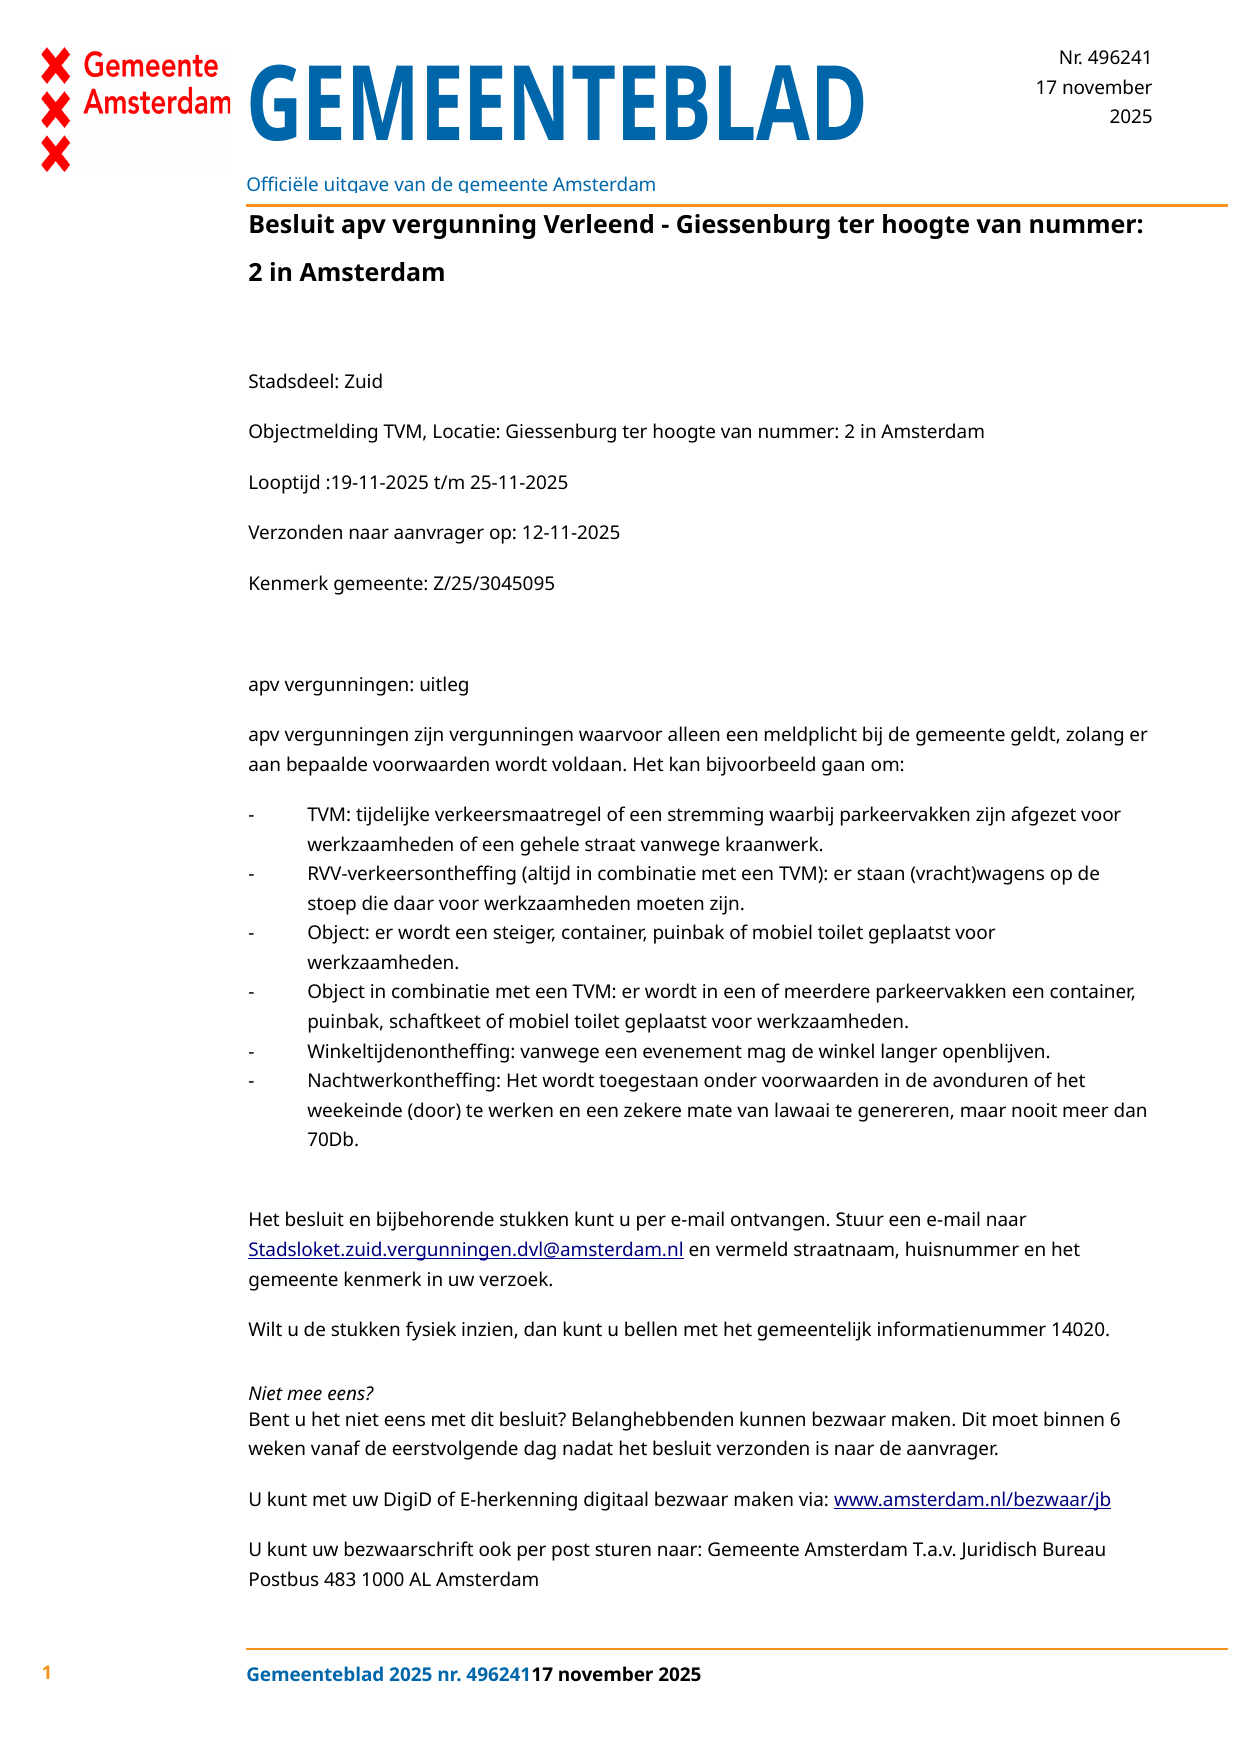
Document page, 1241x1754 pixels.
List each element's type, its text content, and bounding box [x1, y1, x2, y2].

text Verzonden naar aanvrager op: 12-11-2025 [248, 519, 1152, 545]
text Kenmerk gemeente: Z/25/3045095 [248, 570, 1152, 596]
list Nachtwerkontheffing: Het wordt toegestaan onder voorwaarden in de avonduren of het weekeinde (door) te werken en een zekere mate van lawaai te genereren, maar nooit meer dan 70Db. [248, 1067, 1152, 1152]
text Looptijd :19-11-2025 t/m 25-11-2025 [248, 469, 1152, 495]
text Bent u het niet eens met dit besluit? Belanghebbenden kunnen bezwaar maken. Dit moet binnen 6 weken vanaf de eerstvolgende dag nadat het besluit verzonden is naar de aanvrager. [248, 1406, 1152, 1461]
text Objectmelding TVM, Locatie: Giessenburg ter hoogte van nummer: 2 in Amsterdam [248, 419, 1152, 444]
text U kunt uw bezwaarschrift ook per post sturen naar: Gemeente Amsterdam T.a.v. Juridisch Bureau Postbus 483 1000 AL Amsterdam [248, 1536, 1152, 1592]
text U kunt met uw DigiD of E-herkenning digitaal bezwaar maken via: www.amsterdam.nl/bezwaar/jb [248, 1486, 1152, 1512]
list RVV-verkeersontheffing (altijd in combinatie met een TVM): er staan (vracht)wagens op de stoep die daar voor werkzaamheden moeten zijn. [248, 860, 1152, 916]
text Besluit apv vergunning Verleend - Giessenburg ter hoogte van nummer: 2 in Amsterdam [248, 207, 1152, 288]
picture [41, 47, 231, 172]
text Wilt u de stukken fysiek inzien, dan kunt u bellen met het gemeentelijk informatienummer 14020. [248, 1316, 1152, 1342]
list TVM: tijdelijke verkeersmaatregel of een stremming waarbij parkeervakken zijn afgezet voor werkzaamheden of een gehele straat vanwege kraanwerk. [248, 801, 1152, 857]
text Niet mee eens? [248, 1380, 1152, 1406]
list Object: er wordt een steiger, container, puinbak of mobiel toilet geplaatst voor werkzaamheden. [248, 919, 1152, 975]
text apv vergunningen: uitleg [248, 671, 1152, 697]
list Object in combinatie met een TVM: er wordt in een of meerdere parkeervakken een container, puinbak, schaftkeet of mobiel toilet geplaatst voor werkzaamheden. [248, 979, 1152, 1034]
text Stadsdeel: Zuid [248, 368, 1152, 394]
text Het besluit en bijbehorende stukken kunt u per e-mail ontvangen. Stuur een e-mail naar Stadsloket.zuid.vergunningen.dvl@amsterdam.nl en vermeld straatnaam, huisnummer en het gemeente kenmerk in uw verzoek. [248, 1207, 1152, 1292]
list Winkeltijdenontheffing: vanwege een evenement mag de winkel langer openblijven. [248, 1038, 1152, 1064]
text apv vergunningen zijn vergunningen waarvoor alleen een meldplicht bij de gemeente geldt, zolang er aan bepaalde voorwaarden wordt voldaan. Het kan bijvoorbeeld gaan om: [248, 721, 1152, 777]
